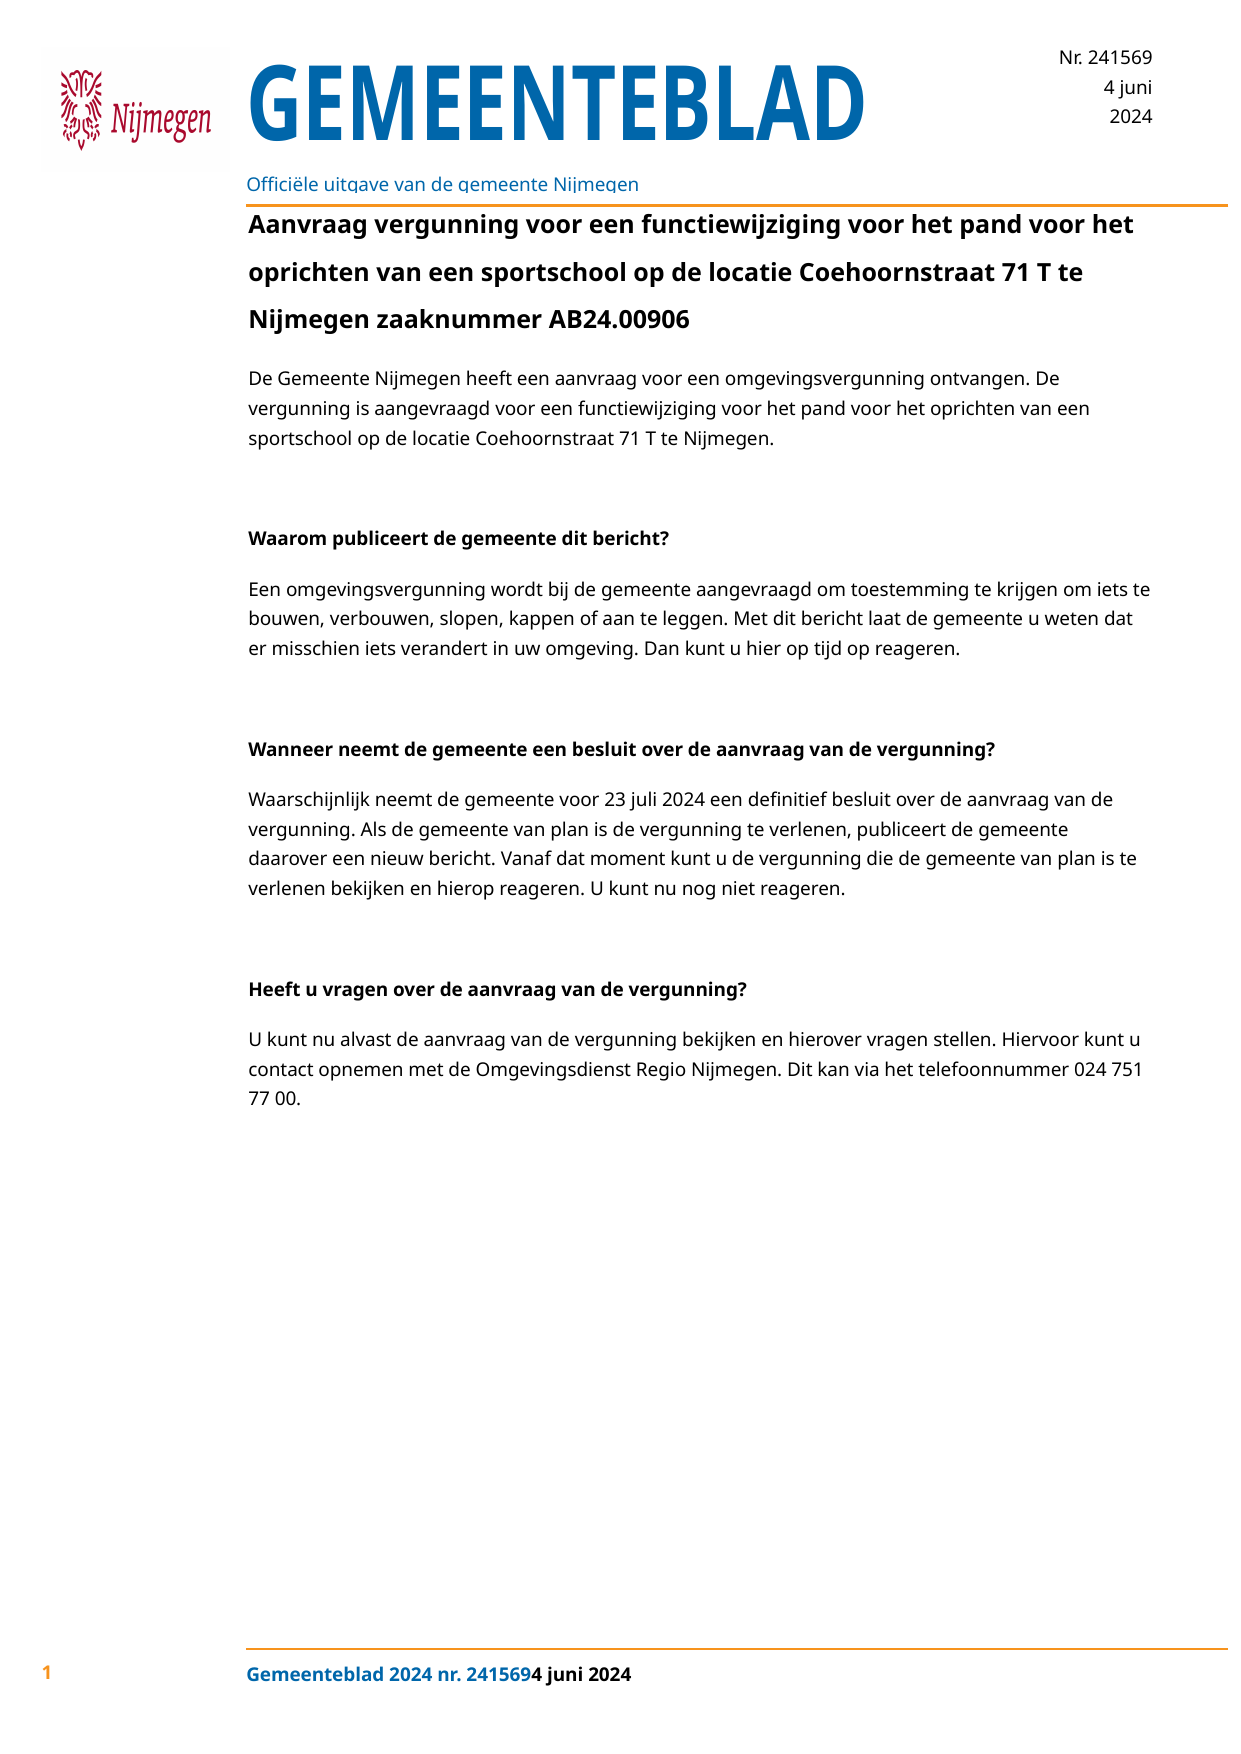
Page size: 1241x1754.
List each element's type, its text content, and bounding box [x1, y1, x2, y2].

text Wanneer neemt de gemeente een besluit over de aanvraag van de vergunning? [248, 736, 1152, 762]
text Waarom publiceert de gemeente dit bericht? [248, 526, 1152, 551]
text Aanvraag vergunning voor een functiewijziging voor het pand voor het oprichten van een sportschool op de locatie Coehoornstraat 71 T te Nijmegen zaaknummer AB24.00906 [248, 207, 1152, 336]
text Heeft u vragen over de aanvraag van de vergunning? [248, 976, 1152, 1002]
text Waarschijnlijk neemt de gemeente voor 23 juli 2024 een definitief besluit over de aanvraag van de vergunning. Als de gemeente van plan is de vergunning te verlenen, publiceert de gemeente daarover een nieuw bericht. Vanaf dat moment kunt u de vergunning die de gemeente van plan is te verlenen bekijken en hierop reageren. U kunt nu nog niet reageren. [248, 786, 1152, 901]
text U kunt nu alvast de aanvraag van de vergunning bekijken en hierover vragen stellen. Hiervoor kunt u contact opnemen met de Omgevingsdienst Regio Nijmegen. Dit kan via het telefoonnummer 024 751 77 00. [248, 1026, 1152, 1111]
picture [41, 47, 231, 172]
text Een omgevingsvergunning wordt bij de gemeente aangevraagd om toestemming te krijgen om iets te bouwen, verbouwen, slopen, kappen of aan te leggen. Met dit bericht laat de gemeente u weten dat er misschien iets verandert in uw omgeving. Dan kunt u hier op tijd op reageren. [248, 576, 1152, 661]
text De Gemeente Nijmegen heeft een aanvraag voor een omgevingsvergunning ontvangen. De vergunning is aangevraagd voor een functiewijziging voor het pand voor het oprichten van een sportschool op de locatie Coehoornstraat 71 T te Nijmegen. [248, 366, 1152, 450]
